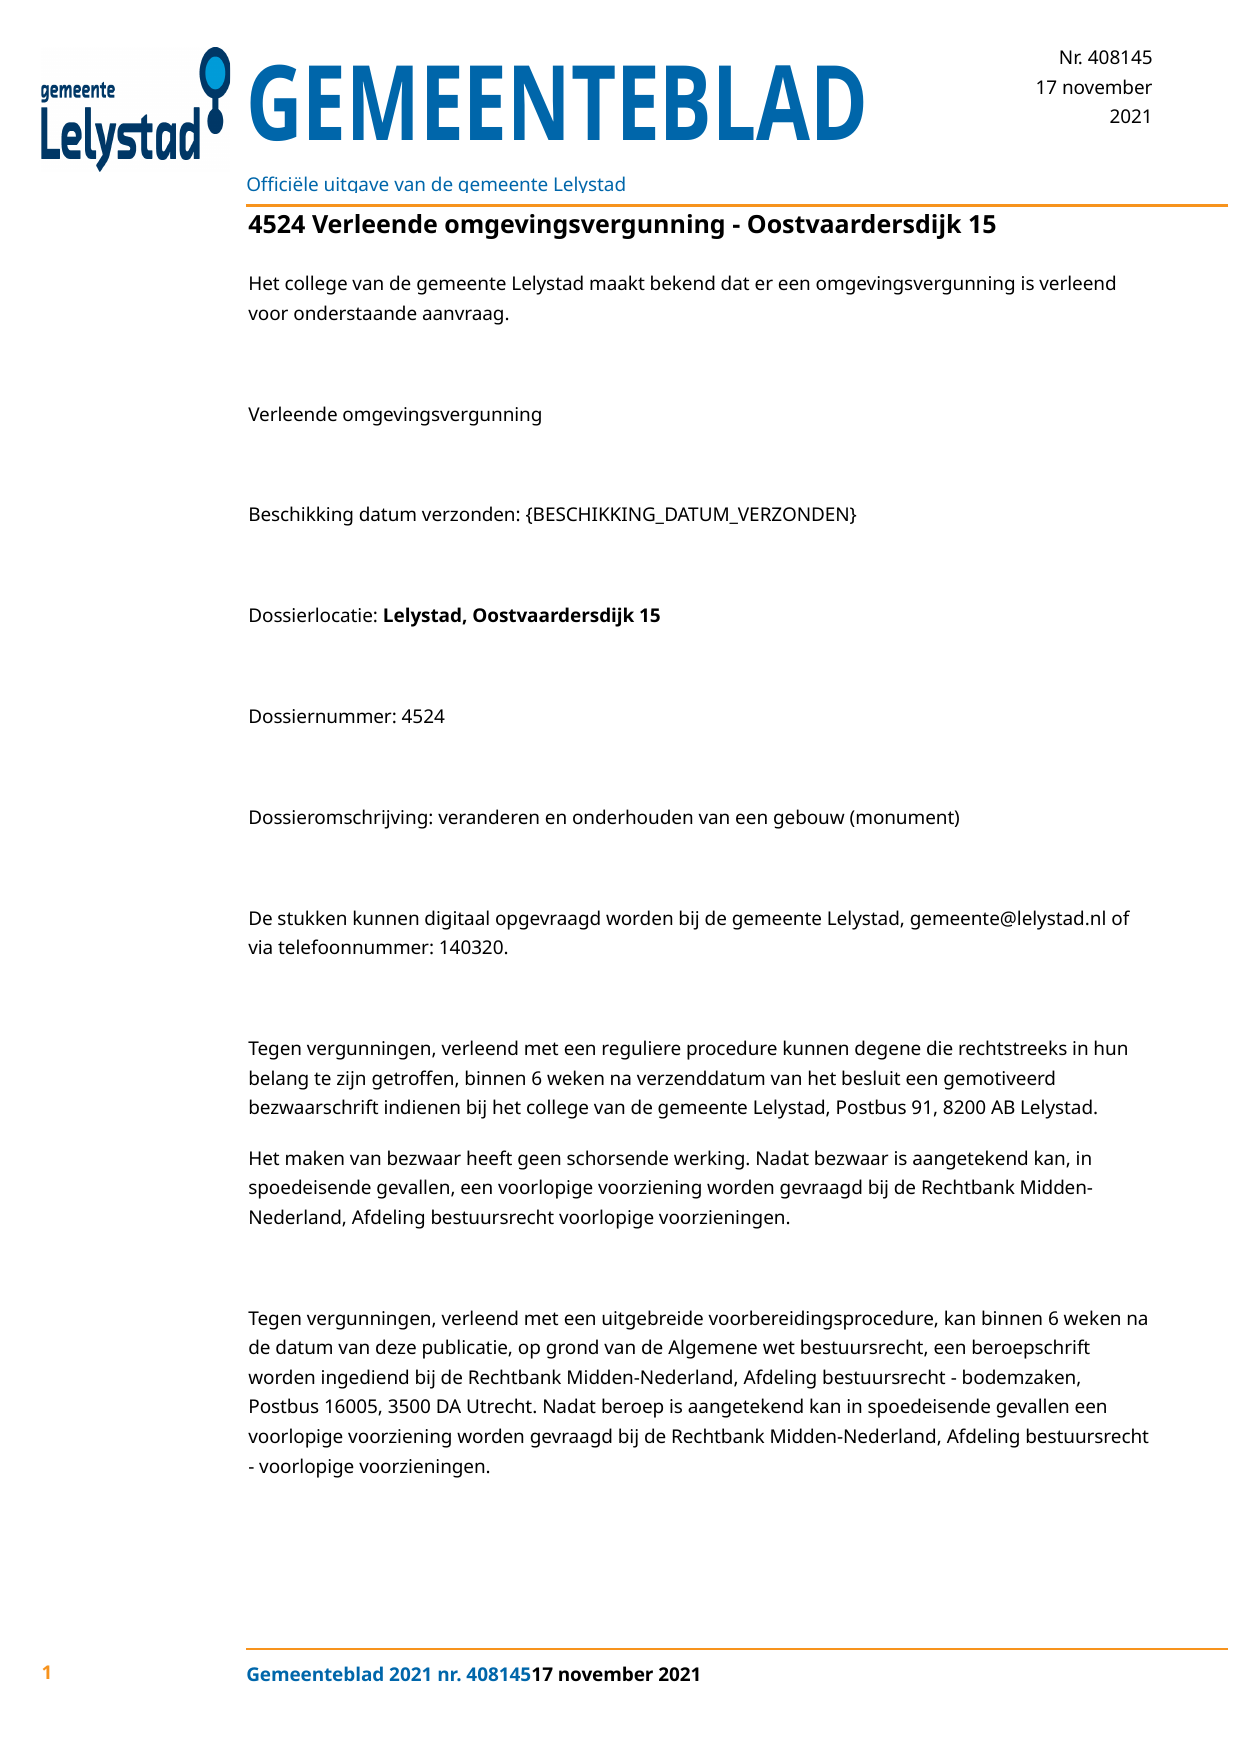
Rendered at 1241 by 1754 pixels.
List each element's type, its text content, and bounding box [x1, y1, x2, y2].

text Het college van de gemeente Lelystad maakt bekend dat er een omgevingsvergunning is verleend voor onderstaande aanvraag. [248, 270, 1152, 326]
text Dossierlocatie: Lelystad, Oostvaardersdijk 15 [248, 602, 1152, 628]
text 4524 Verleende omgevingsvergunning - Oostvaardersdijk 15 [248, 207, 1152, 241]
text Het maken van bezwaar heeft geen schorsende werking. Nadat bezwaar is aangetekend kan, in spoedeisende gevallen, een voorlopige voorziening worden gevraagd bij de Rechtbank Midden-Nederland, Afdeling bestuursrecht voorlopige voorzieningen. [248, 1145, 1152, 1230]
text Dossiernummer: 4524 [248, 703, 1152, 729]
text De stukken kunnen digitaal opgevraagd worden bij de gemeente Lelystad, gemeente@lelystad.nl of via telefoonnummer: 140320. [248, 905, 1152, 960]
text Tegen vergunningen, verleend met een reguliere procedure kunnen degene die rechtstreeks in hun belang te zijn getroffen, binnen 6 weken na verzenddatum van het besluit een gemotiveerd bezwaarschrift indienen bij het college van de gemeente Lelystad, Postbus 91, 8200 AB Lelystad. [248, 1035, 1152, 1120]
text Dossieromschrijving: veranderen en onderhouden van een gebouw (monument) [248, 804, 1152, 830]
picture [41, 47, 231, 172]
text Tegen vergunningen, verleend met een uitgebreide voorbereidingsprocedure, kan binnen 6 weken na de datum van deze publicatie, op grond van de Algemene wet bestuursrecht, een beroepschrift worden ingediend bij de Rechtbank Midden-Nederland, Afdeling bestuursrecht - bodemzaken, Postbus 16005, 3500 DA Utrecht. Nadat beroep is aangetekend kan in spoedeisende gevallen een voorlopige voorziening worden gevraagd bij de Rechtbank Midden-Nederland, Afdeling bestuursrecht - voorlopige voorzieningen. [248, 1305, 1152, 1478]
text Verleende omgevingsvergunning [248, 401, 1152, 426]
text Beschikking datum verzonden: {BESCHIKKING_DATUM_VERZONDEN} [248, 502, 1152, 527]
